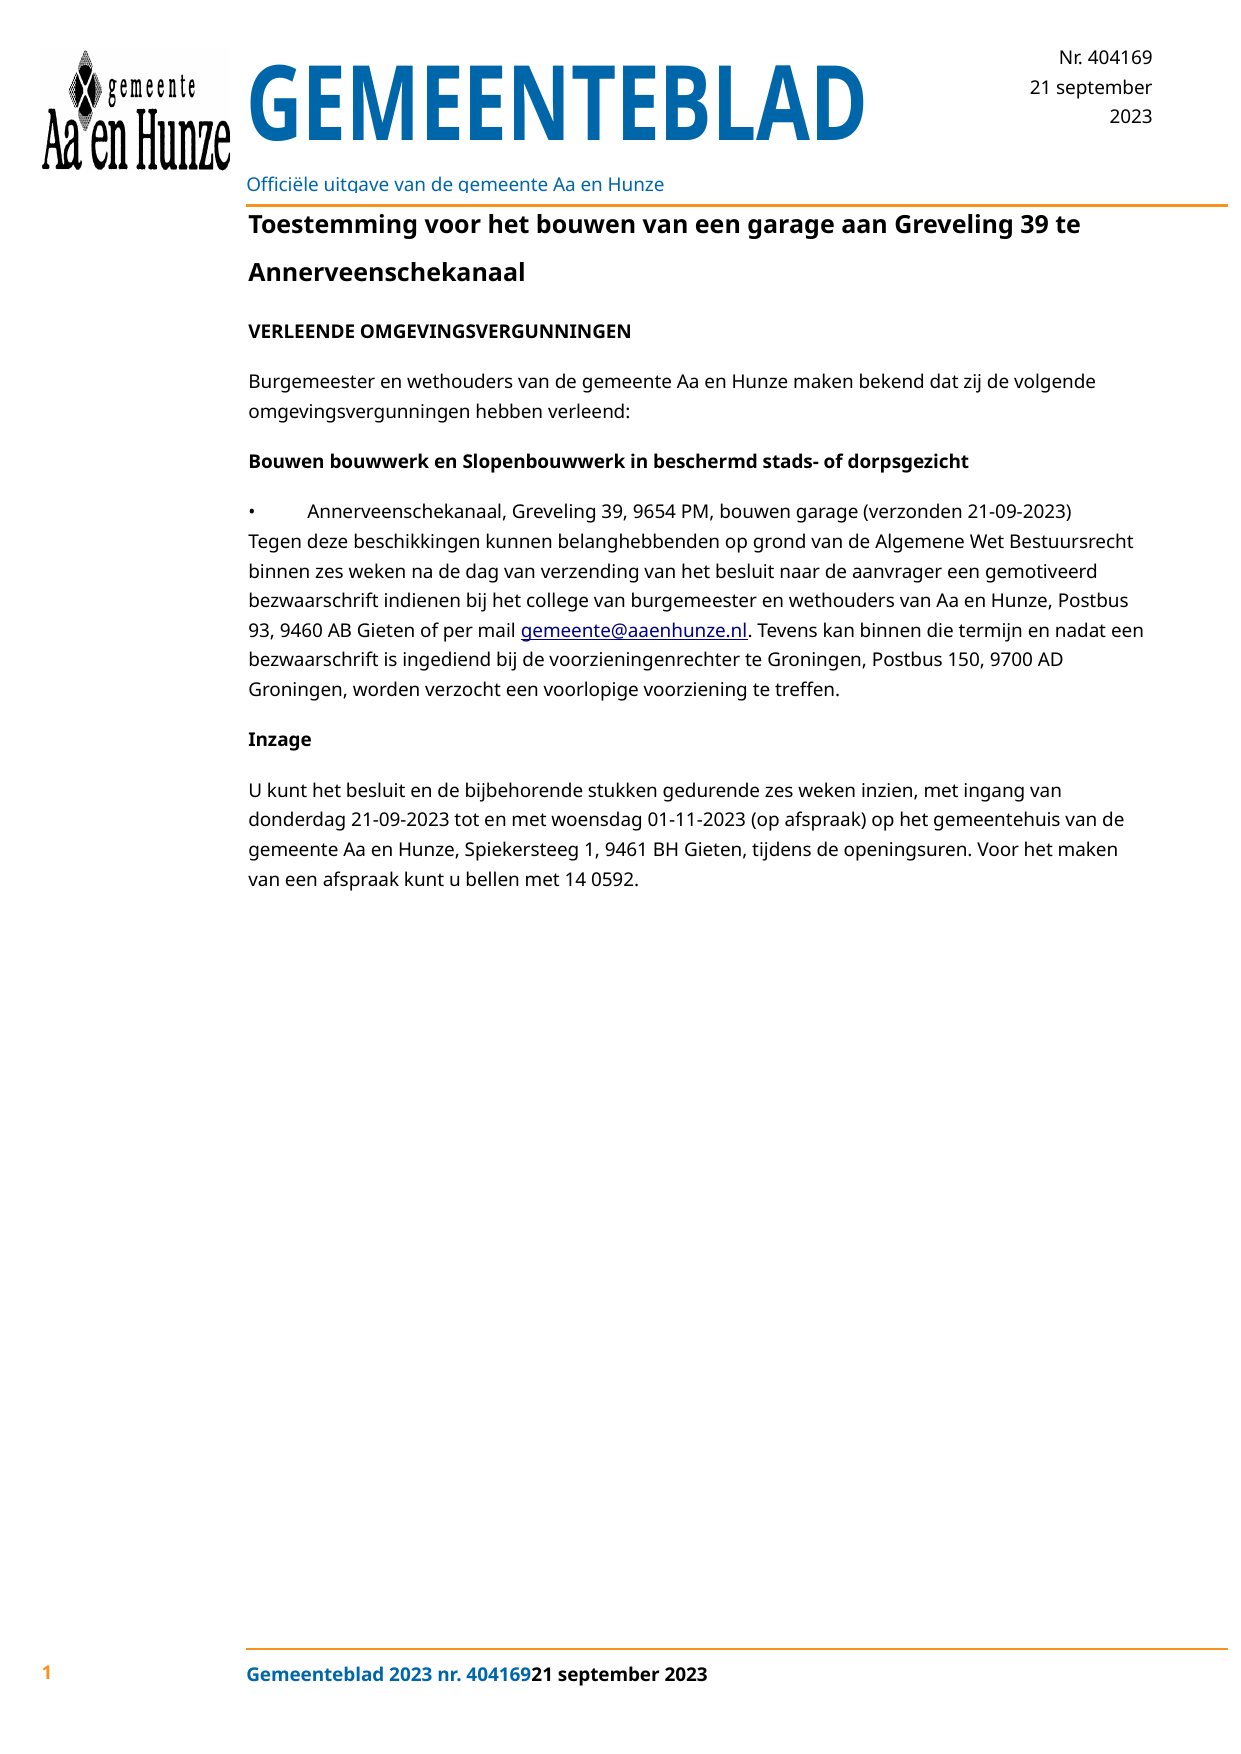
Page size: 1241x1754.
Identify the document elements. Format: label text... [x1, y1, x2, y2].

picture [41, 47, 231, 172]
text Inzage [248, 727, 1152, 752]
list Annerveenschekanaal, Greveling 39, 9654 PM, bouwen garage (verzonden 21-09-2023) [248, 499, 1152, 524]
text U kunt het besluit en de bijbehorende stukken gedurende zes weken inzien, met ingang van donderdag 21-09-2023 tot en met woensdag 01-11-2023 (op afspraak) op het gemeentehuis van de gemeente Aa en Hunze, Spiekersteeg 1, 9461 BH Gieten, tijdens de openingsuren. Voor het maken van een afspraak kunt u bellen met 14 0592. [248, 777, 1152, 892]
text Tegen deze beschikkingen kunnen belanghebbenden op grond van de Algemene Wet Bestuursrecht binnen zes weken na de dag van verzending van het besluit naar de aanvrager een gemotiveerd bezwaarschrift indienen bij het college van burgemeester en wethouders van Aa en Hunze, Postbus 93, 9460 AB Gieten of per mail gemeente@aaenhunze.nl. Tevens kan binnen die termijn en nadat een bezwaarschrift is ingediend bij de voorzieningenrechter te Groningen, Postbus 150, 9700 AD Groningen, worden verzocht een voorlopige voorziening te treffen. [248, 528, 1152, 702]
text VERLEENDE OMGEVINGSVERGUNNINGEN [248, 318, 1152, 344]
text Toestemming voor het bouwen van een garage aan Greveling 39 te Annerveenschekanaal [248, 207, 1152, 288]
text Bouwen bouwwerk en Slopenbouwwerk in beschermd stads- of dorpsgezicht [248, 448, 1152, 474]
text Burgemeester en wethouders van de gemeente Aa en Hunze maken bekend dat zij de volgende omgevingsvergunningen hebben verleend: [248, 368, 1152, 424]
